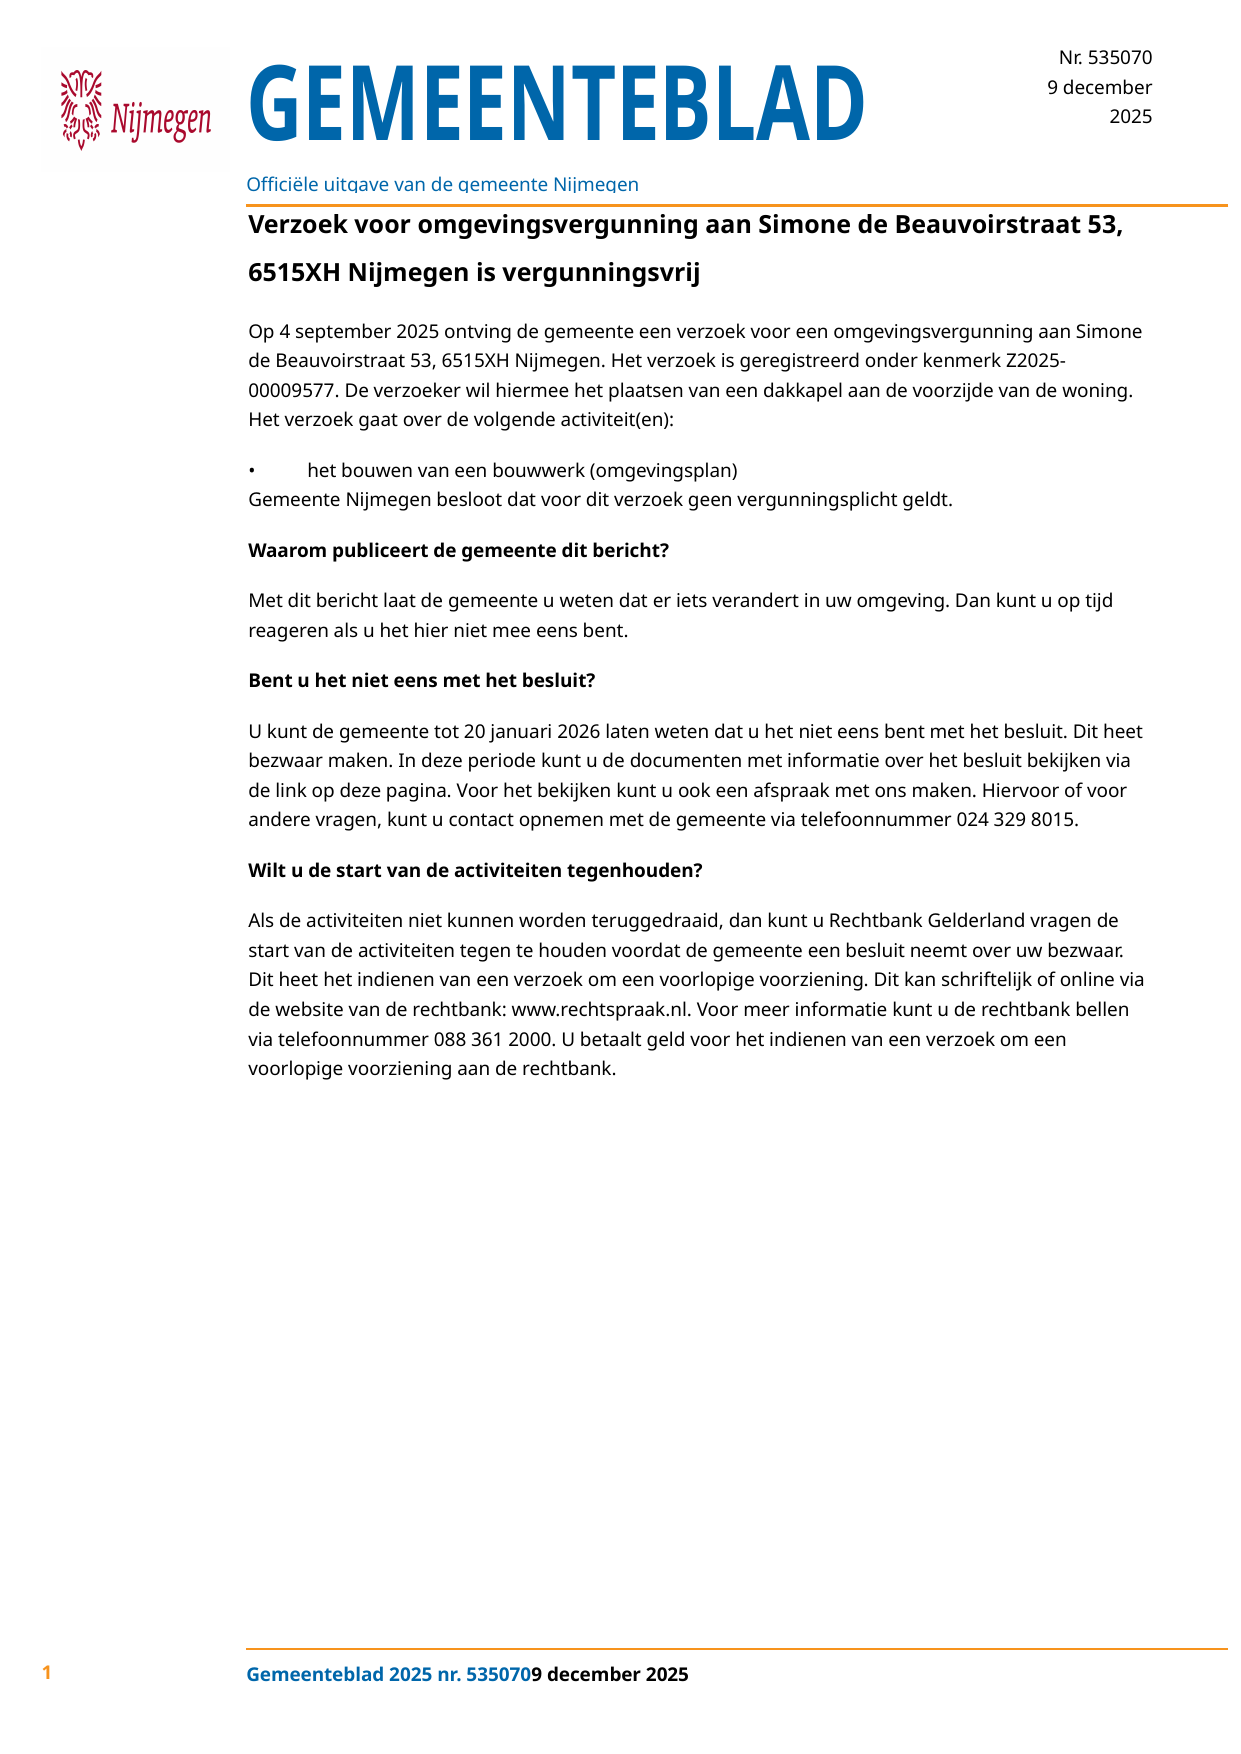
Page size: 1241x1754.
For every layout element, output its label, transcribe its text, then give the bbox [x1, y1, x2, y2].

text Wilt u de start van de activiteiten tegenhouden? [248, 857, 1152, 883]
text Als de activiteiten niet kunnen worden teruggedraaid, dan kunt u Rechtbank Gelderland vragen de start van de activiteiten tegen te houden voordat de gemeente een besluit neemt over uw bezwaar. Dit heet het indienen van een verzoek om een voorlopige voorziening. Dit kan schriftelijk of online via de website van de rechtbank: www.rechtspraak.nl. Voor meer informatie kunt u de rechtbank bellen via telefoonnummer 088 361 2000. U betaalt geld voor het indienen van een verzoek om een voorlopige voorziening aan de rechtbank. [248, 907, 1152, 1081]
text Bent u het niet eens met het besluit? [248, 667, 1152, 693]
text U kunt de gemeente tot 20 januari 2026 laten weten dat u het niet eens bent met het besluit. Dit heet bezwaar maken. In deze periode kunt u de documenten met informatie over het besluit bekijken via de link op deze pagina. Voor het bekijken kunt u ook een afspraak met ons maken. Hiervoor of voor andere vragen, kunt u contact opnemen met de gemeente via telefoonnummer 024 329 8015. [248, 718, 1152, 832]
text Waarom publiceert de gemeente dit bericht? [248, 537, 1152, 563]
text Verzoek voor omgevingsvergunning aan Simone de Beauvoirstraat 53, 6515XH Nijmegen is vergunningsvrij [248, 207, 1152, 288]
text Gemeente Nijmegen besloot dat voor dit verzoek geen vergunningsplicht geldt. [248, 487, 1152, 512]
text Met dit bericht laat de gemeente u weten dat er iets verandert in uw omgeving. Dan kunt u op tijd reageren als u het hier niet mee eens bent. [248, 587, 1152, 643]
list het bouwen van een bouwwerk (omgevingsplan) [248, 457, 1152, 483]
text Op 4 september 2025 ontving de gemeente een verzoek voor een omgevingsvergunning aan Simone de Beauvoirstraat 53, 6515XH Nijmegen. Het verzoek is geregistreerd onder kenmerk Z2025-00009577. De verzoeker wil hiermee het plaatsen van een dakkapel aan de voorzijde van de woning. Het verzoek gaat over de volgende activiteit(en): [248, 318, 1152, 432]
picture [41, 47, 231, 172]
